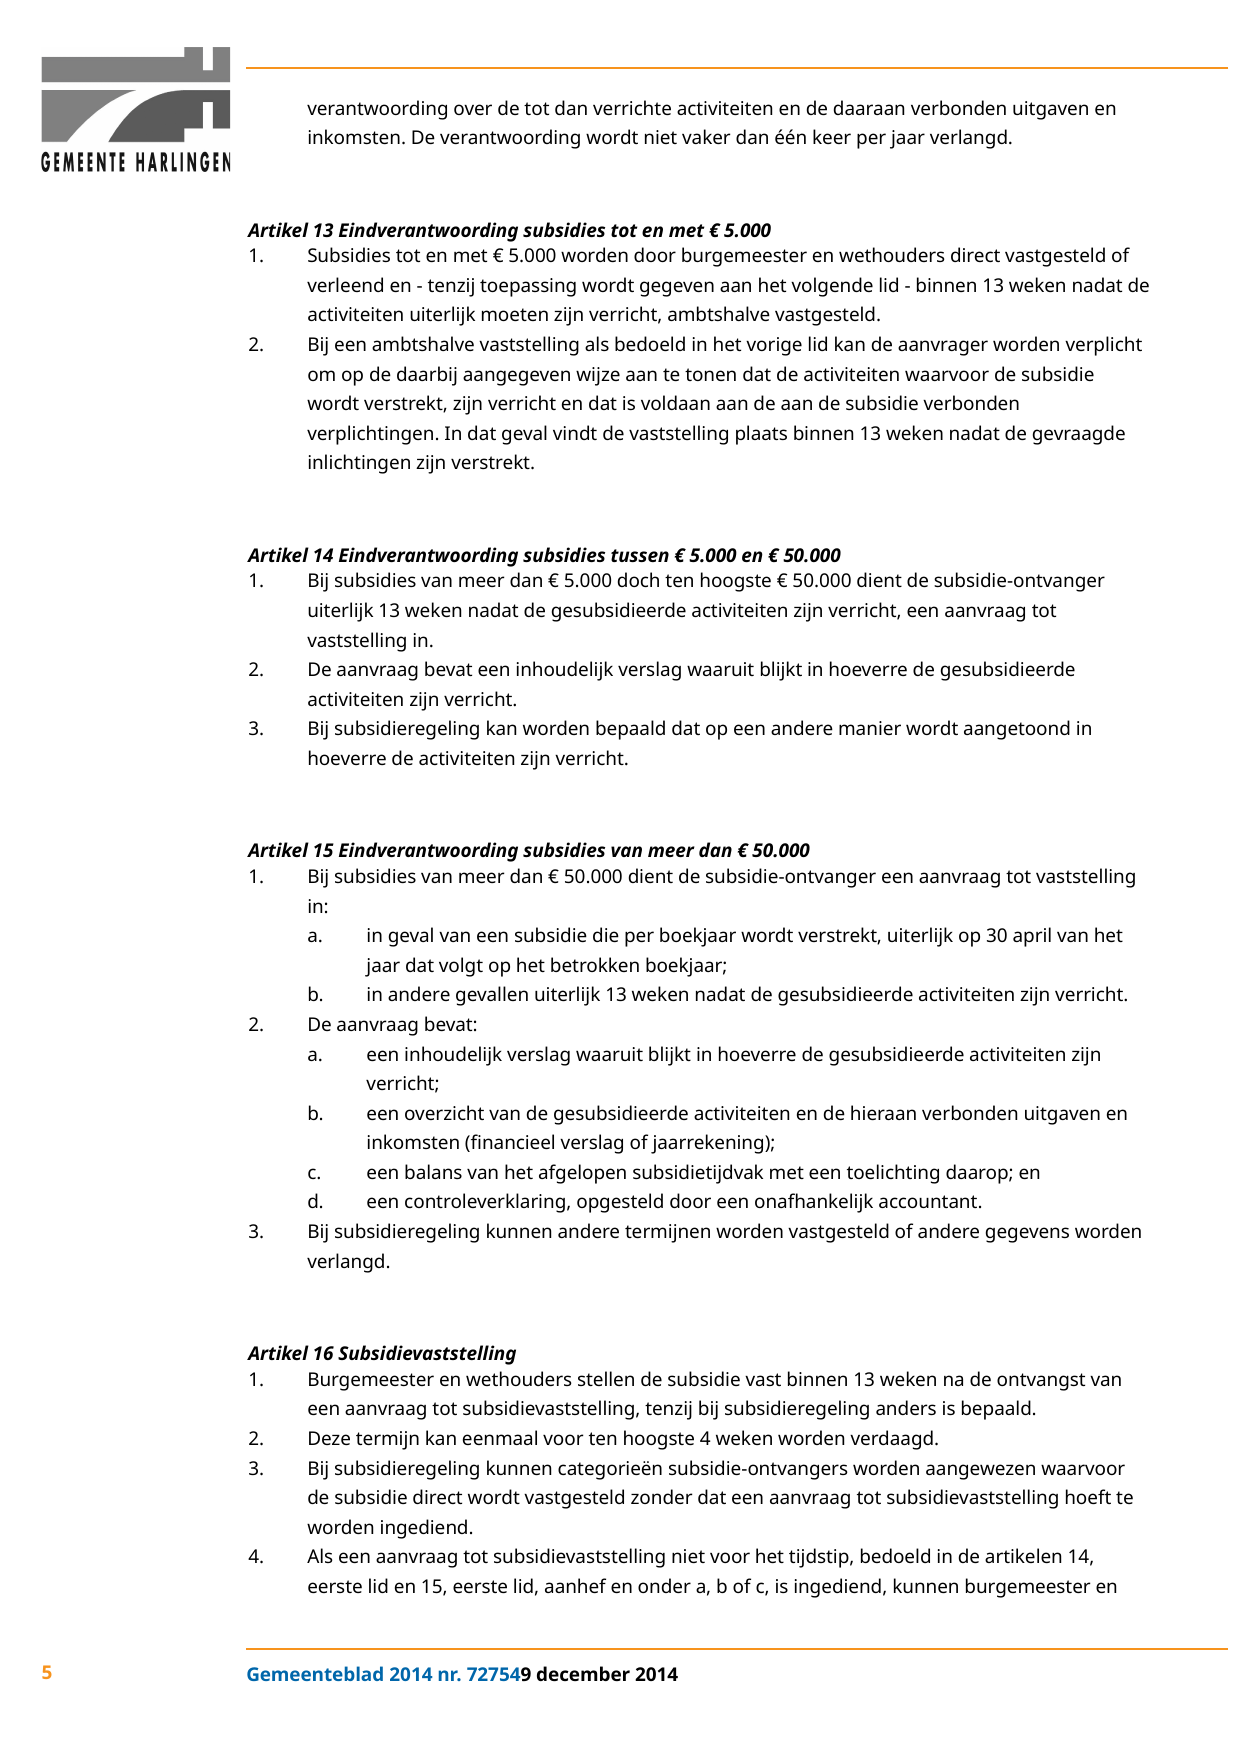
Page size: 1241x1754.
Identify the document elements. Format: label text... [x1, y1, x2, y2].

list Bij subsidies van meer dan € 5.000 doch ten hoogste € 50.000 dient de subsidie-ontvanger uiterlijk 13 weken nadat de gesubsidieerde activiteiten zijn verricht, een aanvraag tot vaststelling in. [248, 568, 1152, 653]
text Artikel 15 Eindverantwoording subsidies van meer dan € 50.000 [248, 838, 1152, 863]
list Subsidies tot en met € 5.000 worden door burgemeester en wethouders direct vastgesteld of verleend en - tenzij toepassing wordt gegeven aan het volgende lid - binnen 13 weken nadat de activiteiten uiterlijk moeten zijn verricht, ambtshalve vastgesteld. [248, 242, 1152, 327]
list De aanvraag bevat een inhoudelijk verslag waaruit blijkt in hoeverre de gesubsidieerde activiteiten zijn verricht. [248, 656, 1152, 712]
list in andere gevallen uiterlijk 13 weken nadat de gesubsidieerde activiteiten zijn verricht. [307, 982, 1152, 1007]
list een overzicht van de gesubsidieerde activiteiten en de hieraan verbonden uitgaven en inkomsten (financieel verslag of jaarrekening); [307, 1100, 1152, 1155]
list Deze termijn kan eenmaal voor ten hoogste 4 weken worden verdaagd. [248, 1425, 1152, 1451]
list Bij subsidieregeling kunnen categorieën subsidie-ontvangers worden aangewezen waarvoor de subsidie direct wordt vastgesteld zonder dat een aanvraag tot subsidievaststelling hoeft te worden ingediend. [248, 1455, 1152, 1540]
list Bij subsidieregeling kunnen andere termijnen worden vastgesteld of andere gegevens worden verlangd. [248, 1218, 1152, 1274]
text Artikel 14 Eindverantwoording subsidies tussen € 5.000 en € 50.000 [248, 542, 1152, 568]
list Bij een ambtshalve vaststelling als bedoeld in het vorige lid kan de aanvrager worden verplicht om op de daarbij aangegeven wijze aan te tonen dat de activiteiten waarvoor de subsidie wordt verstrekt, zijn verricht en dat is voldaan aan de aan de subsidie verbonden verplichtingen. In dat geval vindt de vaststelling plaats binnen 13 weken nadat de gevraagde inlichtingen zijn verstrekt. [248, 331, 1152, 475]
list Burgemeester en wethouders stellen de subsidie vast binnen 13 weken na de ontvangst van een aanvraag tot subsidievaststelling, tenzij bij subsidieregeling anders is bepaald. [248, 1366, 1152, 1421]
list De aanvraag bevat: [248, 1011, 1152, 1037]
text Artikel 16 Subsidievaststelling [248, 1340, 1152, 1366]
list Bij subsidieregeling kan worden bepaald dat op een andere manier wordt aangetoond in hoeverre de activiteiten zijn verricht. [248, 716, 1152, 771]
list Bij subsidies van meer dan € 50.000 dient de subsidie-ontvanger een aanvraag tot vaststelling in: [248, 863, 1152, 919]
text Artikel 13 Eindverantwoording subsidies tot en met € 5.000 [248, 217, 1152, 242]
list een controleverklaring, opgesteld door een onafhankelijk accountant. [307, 1189, 1152, 1214]
list een balans van het afgelopen subsidietijdvak met een toelichting daarop; en [307, 1159, 1152, 1185]
picture [41, 47, 231, 172]
list verantwoording over de tot dan verrichte activiteiten en de daaraan verbonden uitgaven en inkomsten. De verantwoording wordt niet vaker dan één keer per jaar verlangd. [248, 95, 1152, 150]
list een inhoudelijk verslag waaruit blijkt in hoeverre de gesubsidieerde activiteiten zijn verricht; [307, 1041, 1152, 1096]
list Als een aanvraag tot subsidievaststelling niet voor het tijdstip, bedoeld in de artikelen 14, eerste lid en 15, eerste lid, aanhef en onder a, b of c, is ingediend, kunnen burgemeester en [248, 1543, 1152, 1599]
list in geval van een subsidie die per boekjaar wordt verstrekt, uiterlijk op 30 april van het jaar dat volgt op het betrokken boekjaar; [307, 922, 1152, 978]
